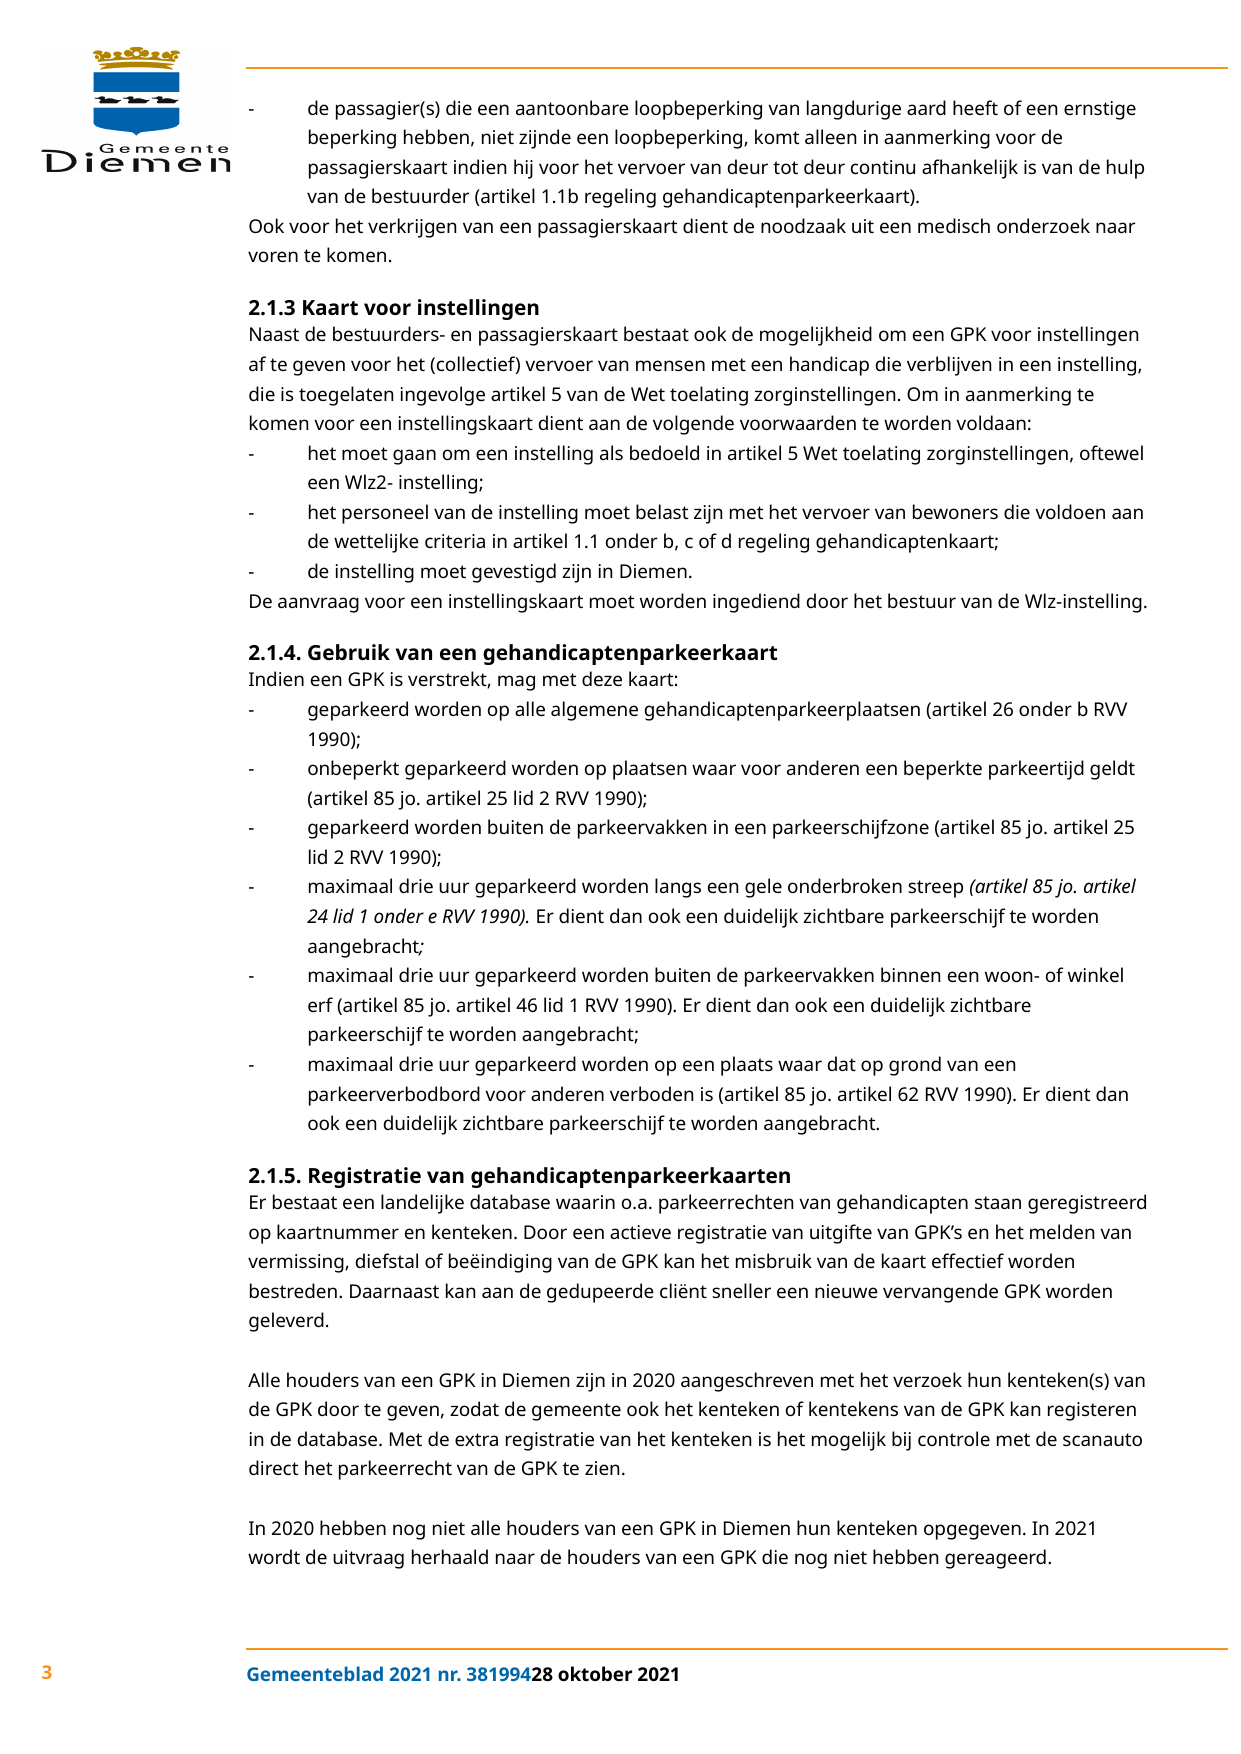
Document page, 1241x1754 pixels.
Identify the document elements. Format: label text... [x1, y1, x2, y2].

list de instelling moet gevestigd zijn in Diemen. [248, 558, 1152, 584]
list geparkeerd worden buiten de parkeervakken in een parkeerschijfzone (artikel 85 jo. artikel 25 lid 2 RVV 1990); [248, 814, 1152, 870]
picture [41, 47, 231, 172]
list het personeel van de instelling moet belast zijn met het vervoer van bewoners die voldoen aan de wettelijke criteria in artikel 1.1 onder b, c of d regeling gehandicaptenkaart; [248, 499, 1152, 554]
list geparkeerd worden op alle algemene gehandicaptenparkeerplaatsen (artikel 26 onder b RVV 1990); [248, 696, 1152, 752]
list het moet gaan om een instelling als bedoeld in artikel 5 Wet toelating zorginstellingen, oftewel een Wlz2- instelling; [248, 440, 1152, 495]
text Ook voor het verkrijgen van een passagierskaart dient de noodzaak uit een medisch onderzoek naar voren te komen. [248, 213, 1152, 268]
list de passagier(s) die een aantoonbare loopbeperking van langdurige aard heeft of een ernstige beperking hebben, niet zijnde een loopbeperking, komt alleen in aanmerking voor de passagierskaart indien hij voor het vervoer van deur tot deur continu afhankelijk is van de hulp van de bestuurder (artikel 1.1b regeling gehandicaptenparkeerkaart). [248, 95, 1152, 209]
text Naast de bestuurders- en passagierskaart bestaat ook de mogelijkheid om een GPK voor instellingen af te geven voor het (collectief) vervoer van mensen met een handicap die verblijven in een instelling, die is toegelaten ingevolge artikel 5 van de Wet toelating zorginstellingen. Om in aanmerking te komen voor een instellingskaart dient aan de volgende voorwaarden te worden voldaan: [248, 322, 1152, 436]
list onbeperkt geparkeerd worden op plaatsen waar voor anderen een beperkte parkeertijd geldt (artikel 85 jo. artikel 25 lid 2 RVV 1990); [248, 755, 1152, 811]
list maximaal drie uur geparkeerd worden langs een gele onderbroken streep (artikel 85 jo. artikel 24 lid 1 onder e RVV 1990). Er dient dan ook een duidelijk zichtbare parkeerschijf te worden aangebracht; [248, 874, 1152, 959]
list maximaal drie uur geparkeerd worden buiten de parkeervakken binnen een woon- of winkel erf (artikel 85 jo. artikel 46 lid 1 RVV 1990). Er dient dan ook een duidelijk zichtbare parkeerschijf te worden aangebracht; [248, 962, 1152, 1047]
list maximaal drie uur geparkeerd worden op een plaats waar dat op grond van een parkeerverbodbord voor anderen verboden is (artikel 85 jo. artikel 62 RVV 1990). Er dient dan ook een duidelijk zichtbare parkeerschijf te worden aangebracht. [248, 1051, 1152, 1136]
text De aanvraag voor een instellingskaart moet worden ingediend door het bestuur van de Wlz-instelling. [248, 588, 1152, 613]
text Er bestaat een landelijke database waarin o.a. parkeerrechten van gehandicapten staan geregistreerd op kaartnummer en kenteken. Door een actieve registratie van uitgifte van GPK’s en het melden van vermissing, diefstal of beëindiging van de GPK kan het misbruik van de kaart effectief worden bestreden. Daarnaast kan aan de gedupeerde cliënt sneller een nieuwe vervangende GPK worden geleverd. [248, 1189, 1152, 1333]
text In 2020 hebben nog niet alle houders van een GPK in Diemen hun kenteken opgegeven. In 2021 wordt de uitvraag herhaald naar de houders van een GPK die nog niet hebben gereageerd. [248, 1515, 1152, 1570]
text 2.1.5. Registratie van gehandicaptenparkeerkaarten [248, 1161, 1152, 1189]
text Alle houders van een GPK in Diemen zijn in 2020 aangeschreven met het verzoek hun kenteken(s) van de GPK door te geven, zodat de gemeente ook het kenteken of kentekens van de GPK kan registeren in de database. Met de extra registratie van het kenteken is het mogelijk bij controle met de scanauto direct het parkeerrecht van de GPK te zien. [248, 1367, 1152, 1481]
text 2.1.3 Kaart voor instellingen [248, 293, 1152, 322]
text Indien een GPK is verstrekt, mag met deze kaart: [248, 667, 1152, 692]
text 2.1.4. Gebruik van een gehandicaptenparkeerkaart [248, 638, 1152, 667]
